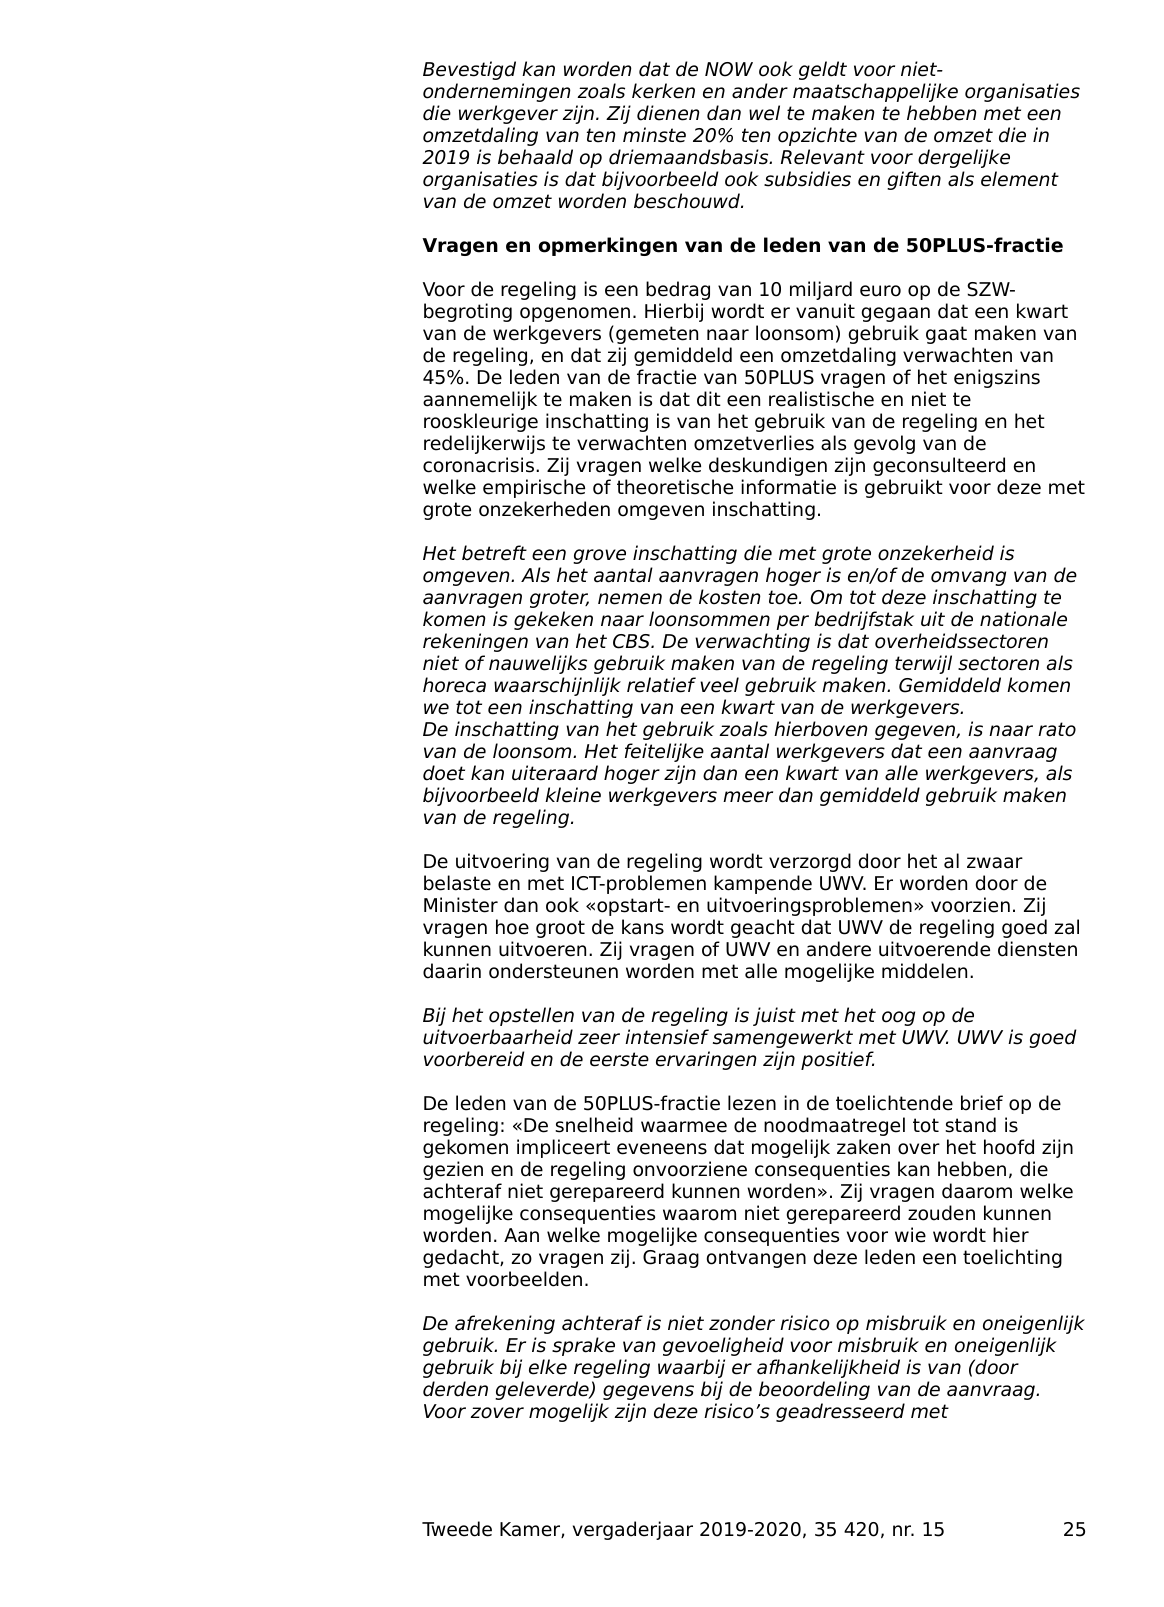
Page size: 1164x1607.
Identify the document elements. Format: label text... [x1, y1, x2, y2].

text Voor de regeling is een bedrag van 10 miljard euro op de SZW-begroting opgenomen. Hierbij wordt er vanuit gegaan dat een kwart van de werkgevers (gemeten naar loonsom) gebruik gaat maken van de regeling, en dat zij gemiddeld een omzetdaling verwachten van 45%. De leden van de fractie van 50PLUS vragen of het enigszins aannemelijk te maken is dat dit een realistische en niet te rooskleurige inschatting is van het gebruik van de regeling en het redelijkerwijs te verwachten omzetverlies als gevolg van de coronacrisis. Zij vragen welke deskundigen zijn geconsulteerd en welke empirische of theoretische informatie is gebruikt voor deze met grote onzekerheden omgeven inschatting. [422, 279, 1087, 521]
subtitle Vragen en opmerkingen van de leden van de 50PLUS-fractie [422, 235, 1087, 257]
text Het betreft een grove inschatting die met grote onzekerheid is omgeven. Als het aantal aanvragen hoger is en/of de omvang van de aanvragen groter, nemen de kosten toe. Om tot deze inschatting te komen is gekeken naar loonsommen per bedrijfstak uit de nationale rekeningen van het CBS. De verwachting is dat overheidssectoren niet of nauwelijks gebruik maken van de regeling terwijl sectoren als horeca waarschijnlijk relatief veel gebruik maken. Gemiddeld komen we tot een inschatting van een kwart van de werkgevers. [422, 543, 1087, 719]
text De inschatting van het gebruik zoals hierboven gegeven, is naar rato van de loonsom. Het feitelijke aantal werkgevers dat een aanvraag doet kan uiteraard hoger zijn dan een kwart van alle werkgevers, als bijvoorbeeld kleine werkgevers meer dan gemiddeld gebruik maken van de regeling. [422, 719, 1087, 829]
text Bij het opstellen van de regeling is juist met het oog op de uitvoerbaarheid zeer intensief samengewerkt met UWV. UWV is goed voorbereid en de eerste ervaringen zijn positief. [422, 1005, 1087, 1071]
text Bevestigd kan worden dat de NOW ook geldt voor niet-ondernemingen zoals kerken en ander maatschappelijke organisaties die werkgever zijn. Zij dienen dan wel te maken te hebben met een omzetdaling van ten minste 20% ten opzichte van de omzet die in 2019 is behaald op driemaandsbasis. Relevant voor dergelijke organisaties is dat bijvoorbeeld ook subsidies en giften als element van de omzet worden beschouwd. [422, 59, 1087, 213]
text De leden van de 50PLUS-fractie lezen in de toelichtende brief op de regeling: «De snelheid waarmee de noodmaatregel tot stand is gekomen impliceert eveneens dat mogelijk zaken over het hoofd zijn gezien en de regeling onvoorziene consequenties kan hebben, die achteraf niet gerepareerd kunnen worden». Zij vragen daarom welke mogelijke consequenties waarom niet gerepareerd zouden kunnen worden. Aan welke mogelijke consequenties voor wie wordt hier gedacht, zo vragen zij. Graag ontvangen deze leden een toelichting met voorbeelden. [422, 1093, 1087, 1291]
text De uitvoering van de regeling wordt verzorgd door het al zwaar belaste en met ICT-problemen kampende UWV. Er worden door de Minister dan ook «opstart- en uitvoeringsproblemen» voorzien. Zij vragen hoe groot de kans wordt geacht dat UWV de regeling goed zal kunnen uitvoeren. Zij vragen of UWV en andere uitvoerende diensten daarin ondersteunen worden met alle mogelijke middelen. [422, 851, 1087, 983]
text De afrekening achteraf is niet zonder risico op misbruik en oneigenlijk gebruik. Er is sprake van gevoeligheid voor misbruik en oneigenlijk gebruik bij elke regeling waarbij er afhankelijkheid is van (door derden geleverde) gegevens bij de beoordeling van de aanvraag. Voor zover mogelijk zijn deze risico’s geadresseerd met [422, 1313, 1087, 1423]
